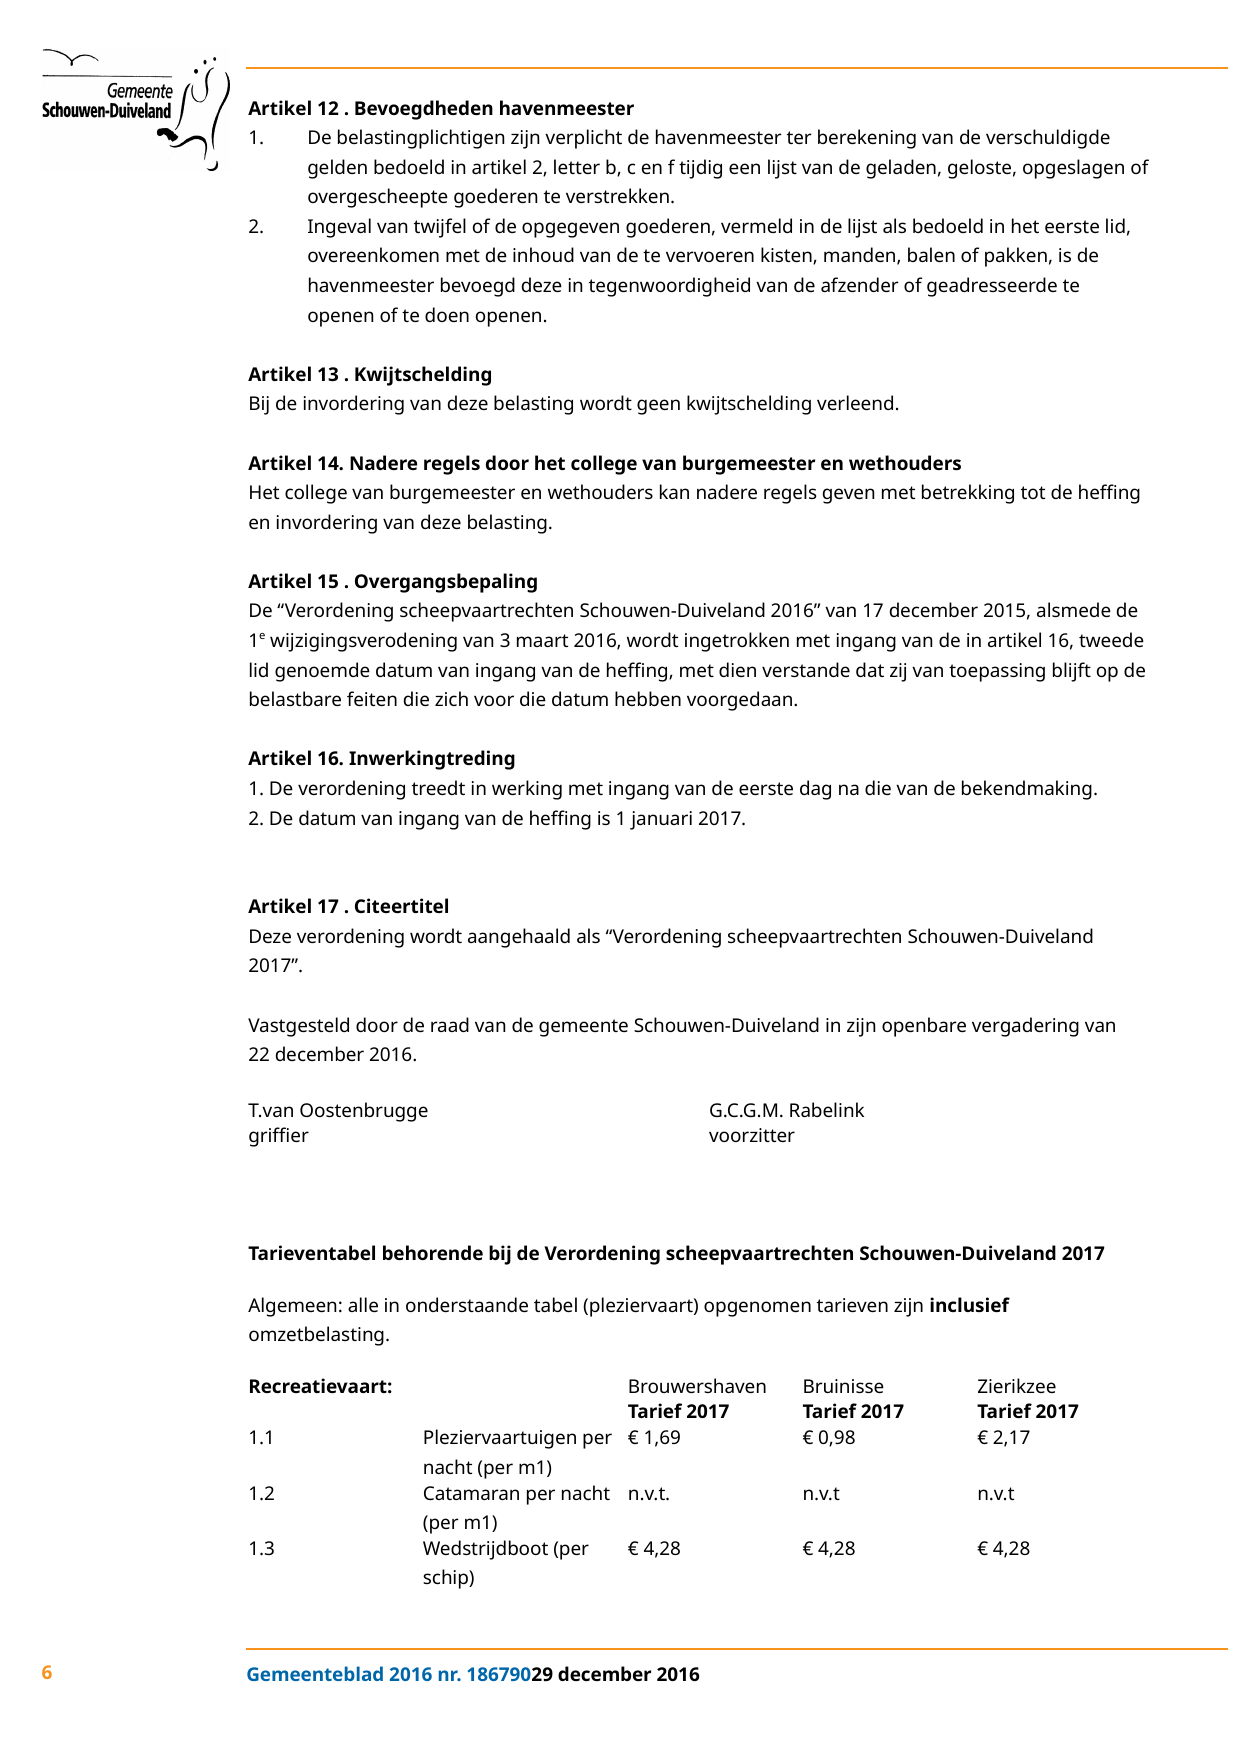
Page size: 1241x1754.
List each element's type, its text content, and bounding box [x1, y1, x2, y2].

list Ingeval van twijfel of de opgegeven goederen, vermeld in de lijst als bedoeld in het eerste lid, overeenkomen met de inhoud van de te vervoeren kisten, manden, balen of pakken, is de havenmeester bevoegd deze in tegenwoordigheid van de afzender of geadresseerde te openen of te doen openen. [248, 213, 1152, 328]
table_cell T.van Oostenbrugge [248, 1097, 709, 1123]
table_cell 1.3 [248, 1535, 423, 1590]
text Artikel 14. Nadere regels door het college van burgemeester en wethouders [248, 450, 1152, 476]
table_cell Recreatievaart: [248, 1373, 423, 1399]
table_cell Tarief 2017 [628, 1399, 802, 1424]
table_cell [423, 1347, 628, 1373]
table_cell Brouwershaven [628, 1373, 802, 1399]
text Artikel 17 . Citeertitel [248, 893, 1152, 919]
text Vastgesteld door de raad van de gemeente Schouwen-Duiveland in zijn openbare vergadering van 22 december 2016. [248, 1012, 1152, 1067]
text Artikel 13 . Kwijtschelding [248, 361, 1152, 387]
table_cell n.v.t. [628, 1480, 802, 1535]
table_cell [802, 1347, 977, 1373]
table_cell [423, 1373, 628, 1399]
table_cell Wedstrijdboot (per schip) [423, 1535, 628, 1590]
table_cell Catamaran per nacht (per m1) [423, 1480, 628, 1535]
table_cell € 4,28 [977, 1535, 1152, 1590]
text Het college van burgemeester en wethouders kan nadere regels geven met betrekking tot de heffing en invordering van deze belasting. [248, 479, 1152, 535]
table_header [248, 1071, 709, 1097]
text Artikel 15 . Overgangsbepaling [248, 568, 1152, 594]
table_cell Bruinisse [802, 1373, 977, 1399]
table_cell [977, 1266, 1152, 1292]
table_cell [423, 1399, 628, 1424]
table_cell [248, 1266, 423, 1292]
text Bij de invordering van deze belasting wordt geen kwijtschelding verleend. [248, 391, 1152, 416]
picture [41, 47, 231, 172]
table_cell 1.1 [248, 1424, 423, 1480]
table_cell Pleziervaartuigen per nacht (per m1) [423, 1424, 628, 1480]
text 2. De datum van ingang van de heffing is 1 januari 2017. [248, 805, 1152, 831]
table_cell Tarief 2017 [802, 1399, 977, 1424]
table_header [709, 1071, 1152, 1097]
table_cell n.v.t [802, 1480, 977, 1535]
table_cell [802, 1266, 977, 1292]
table_cell n.v.t [977, 1480, 1152, 1535]
table_cell [977, 1347, 1152, 1373]
table_cell voorzitter [709, 1123, 1152, 1237]
table_cell [248, 1347, 423, 1373]
table_cell griffier [248, 1123, 709, 1237]
text Deze verordening wordt aangehaald als “Verordening scheepvaartrechten Schouwen-Duiveland 2017”. [248, 923, 1152, 978]
table_cell [628, 1266, 802, 1292]
text De “Verordening scheepvaartrechten Schouwen-Duiveland 2016” van 17 december 2015, alsmede de 1e wijzigingsverodening van 3 maart 2016, wordt ingetrokken met ingang van de in artikel 16, tweede lid genoemde datum van ingang van de heffing, met dien verstande dat zij van toepassing blijft op de belastbare feiten die zich voor die datum hebben voorgedaan. [248, 598, 1152, 712]
table_cell Zierikzee [977, 1373, 1152, 1399]
table_cell [423, 1266, 628, 1292]
table_cell 1.2 [248, 1480, 423, 1535]
table_cell [248, 1399, 423, 1424]
table_cell [628, 1347, 802, 1373]
text Artikel 16. Inwerkingtreding [248, 746, 1152, 771]
table_cell Tarief 2017 [977, 1399, 1152, 1424]
list De belastingplichtigen zijn verplicht de havenmeester ter berekening van de verschuldigde gelden bedoeld in artikel 2, letter b, c en f tijdig een lijst van de geladen, geloste, opgeslagen of overgescheepte goederen te verstrekken. [248, 124, 1152, 209]
text 1. De verordening treedt in werking met ingang van de eerste dag na die van de bekendmaking. [248, 775, 1152, 801]
table_cell € 4,28 [628, 1535, 802, 1590]
table_cell G.C.G.M. Rabelink [709, 1097, 1152, 1123]
table_cell € 2,17 [977, 1424, 1152, 1480]
table_header Tarieventabel behorende bij de Verordening scheepvaartrechten Schouwen-Duiveland 2017 [248, 1240, 1152, 1266]
table_cell € 4,28 [802, 1535, 977, 1590]
text Artikel 12 . Bevoegdheden havenmeester [248, 95, 1152, 121]
table_cell € 0,98 [802, 1424, 977, 1480]
table_cell € 1,69 [628, 1424, 802, 1480]
table_cell Algemeen: alle in onderstaande tabel (pleziervaart) opgenomen tarieven zijn inclusief omzetbelasting. [248, 1292, 1152, 1347]
